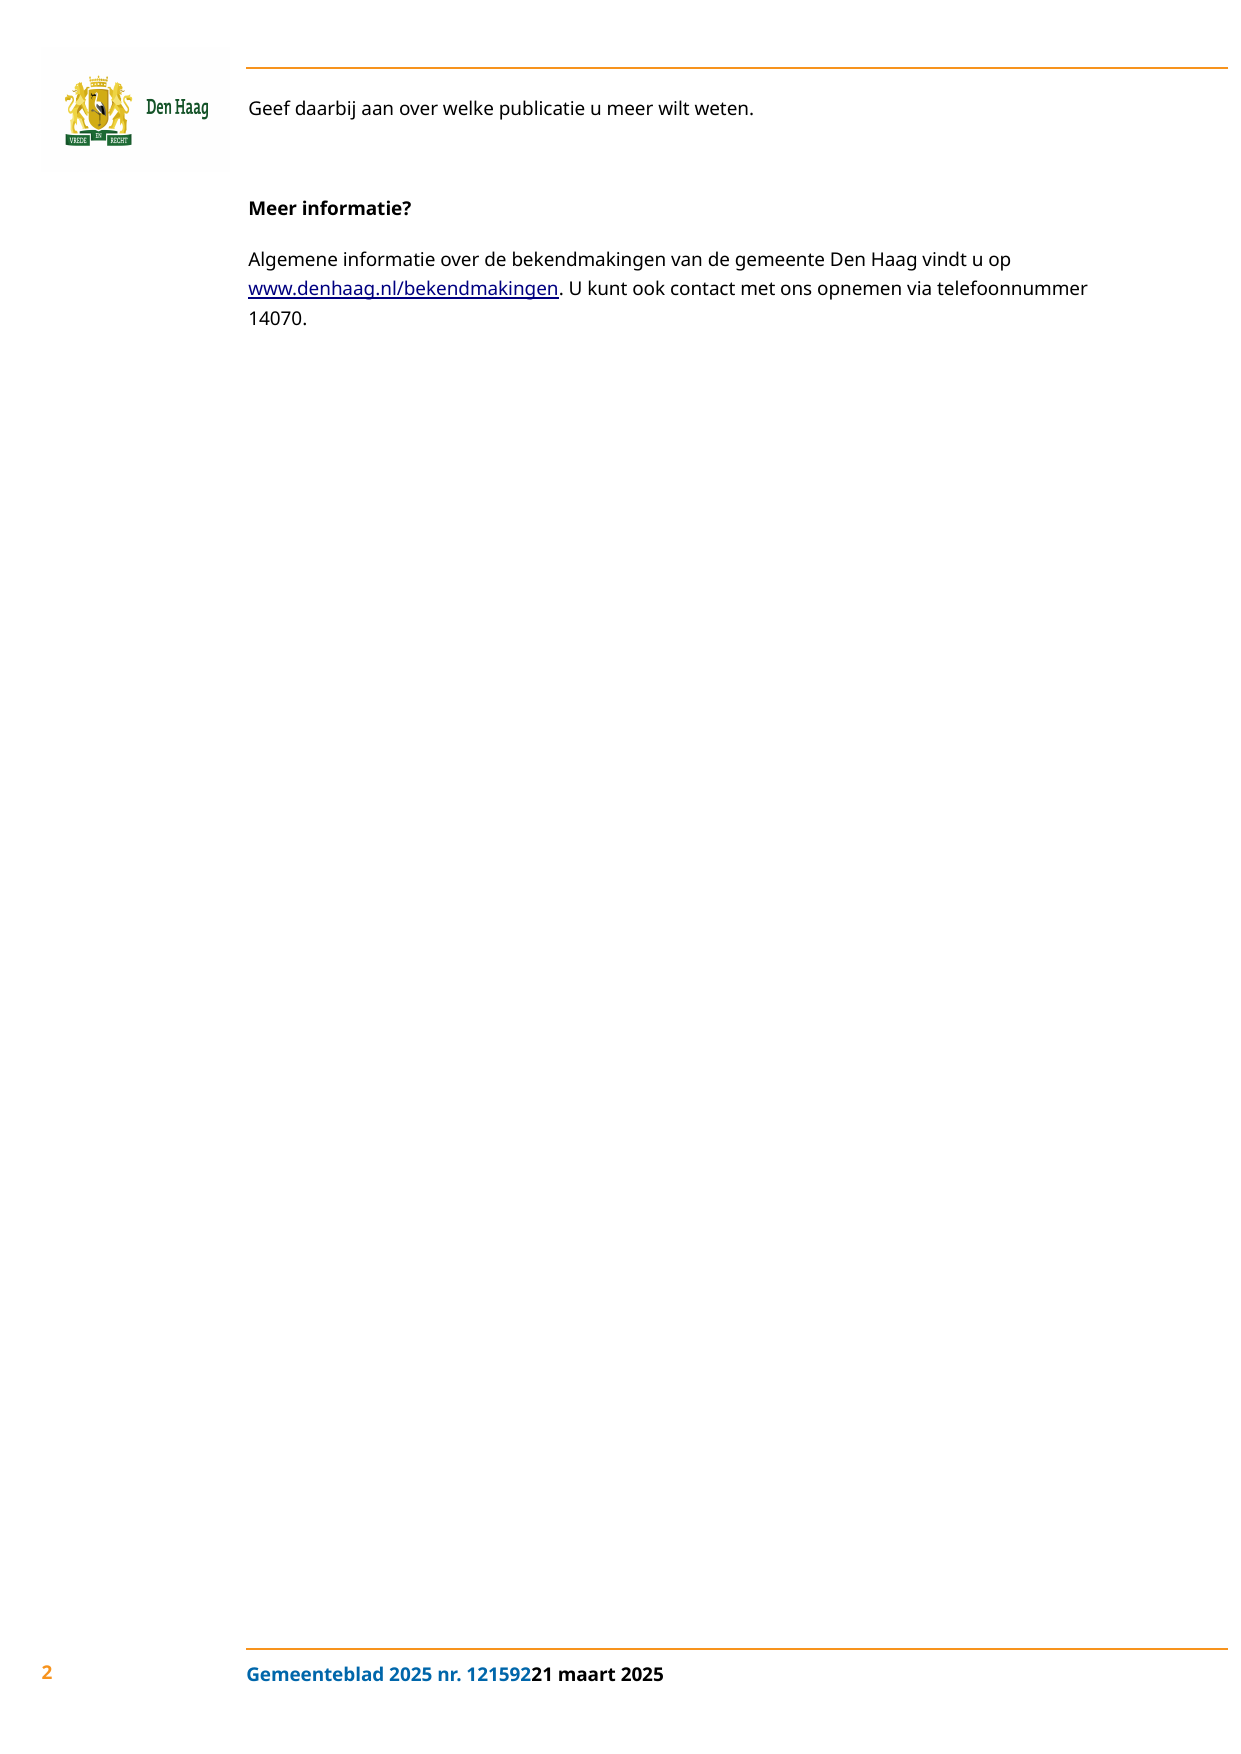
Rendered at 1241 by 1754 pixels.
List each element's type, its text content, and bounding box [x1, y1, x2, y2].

picture [41, 47, 231, 172]
text Geef daarbij aan over welke publicatie u meer wilt weten. [248, 95, 1152, 121]
text Meer informatie? [248, 196, 1152, 221]
text Algemene informatie over de bekendmakingen van de gemeente Den Haag vindt u op www.denhaag.nl/bekendmakingen. U kunt ook contact met ons opnemen via telefoonnummer 14070. [248, 246, 1152, 331]
